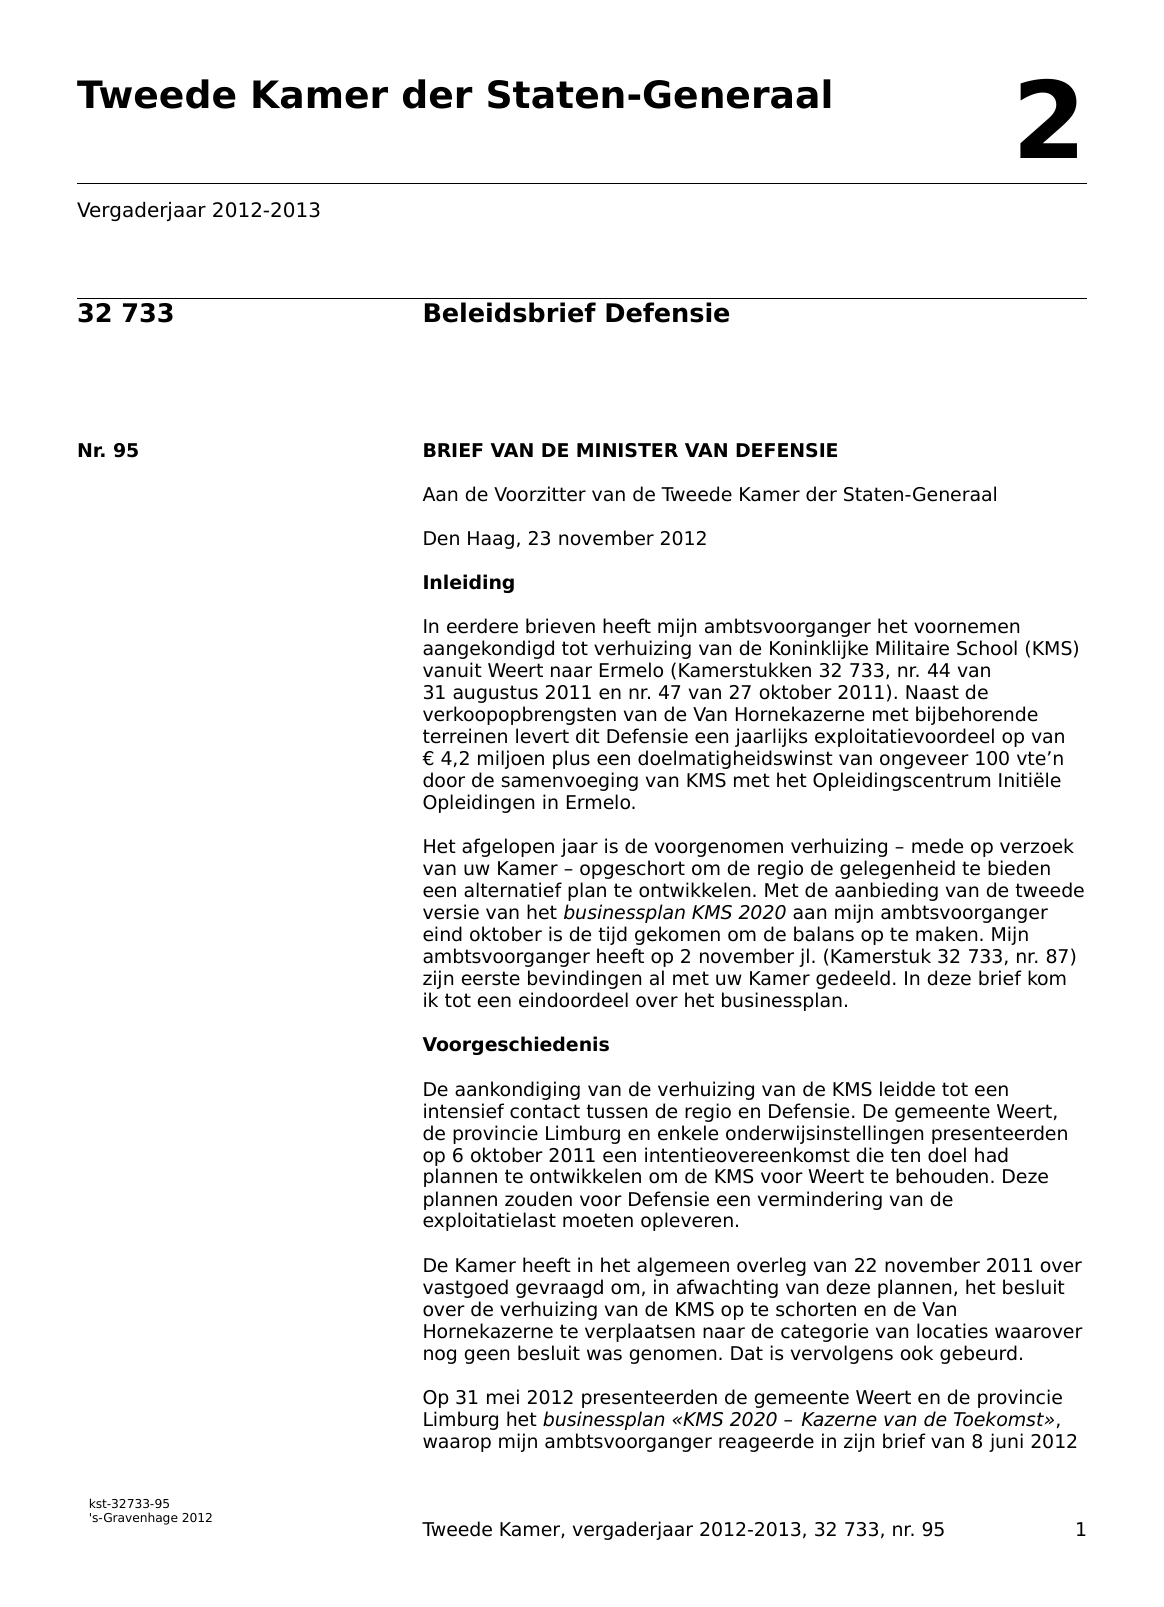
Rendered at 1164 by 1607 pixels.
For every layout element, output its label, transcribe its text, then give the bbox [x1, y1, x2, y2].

table_cell Vergaderjaar 2012-2013 [77, 184, 1087, 298]
subtitle 32 733 Beleidsbrief Defensie [77, 299, 1087, 329]
text In eerdere brieven heeft mijn ambtsvoorganger het voornemen aangekondigd tot verhuizing van de Koninklijke Militaire School (KMS) vanuit Weert naar Ermelo (Kamerstukken 32 733, nr. 44 van 31 augustus 2011 en nr. 47 van 27 oktober 2011). Naast de verkoopopbrengsten van de Van Hornekazerne met bijbehorende terreinen levert dit Defensie een jaarlijks exploitatievoordeel op van € 4,2 miljoen plus een doelmatigheidswinst van ongeveer 100 vte’n door de samenvoeging van KMS met het Opleidingscentrum Initiële Opleidingen in Ermelo. [422, 616, 1087, 814]
text 's-Gravenhage 2012 [88, 1511, 323, 1525]
text De Kamer heeft in het algemeen overleg van 22 november 2011 over vastgoed gevraagd om, in afwachting van deze plannen, het besluit over de verhuizing van de KMS op te schorten en de Van Hornekazerne te verplaatsen naar de categorie van locaties waarover nog geen besluit was genomen. Dat is vervolgens ook gebeurd. [422, 1254, 1087, 1364]
subtitle Voorgeschiedenis [422, 1034, 1087, 1056]
text Den Haag, 23 november 2012 [422, 528, 1087, 550]
table_header 2 [886, 59, 1087, 183]
table_header Tweede Kamer der Staten-Generaal [77, 59, 886, 183]
text Op 31 mei 2012 presenteerden de gemeente Weert en de provincie Limburg het businessplan «KMS 2020 – Kazerne van de Toekomst», waarop mijn ambtsvoorganger reageerde in zijn brief van 8 juni 2012 [422, 1387, 1087, 1453]
text De aankondiging van de verhuizing van de KMS leidde tot een intensief contact tussen de regio en Defensie. De gemeente Weert, de provincie Limburg en enkele onderwijsinstellingen presenteerden op 6 oktober 2011 een intentieovereenkomst die ten doel had plannen te ontwikkelen om de KMS voor Weert te behouden. Deze plannen zouden voor Defensie een vermindering van de exploitatielast moeten opleveren. [422, 1078, 1087, 1232]
subtitle Inleiding [422, 572, 1087, 594]
text kst-32733-95 [88, 1497, 323, 1511]
subtitle Nr. 95 BRIEF VAN DE MINISTER VAN DEFENSIE [77, 440, 1087, 462]
text Aan de Voorzitter van de Tweede Kamer der Staten-Generaal [422, 484, 1087, 506]
text Het afgelopen jaar is de voorgenomen verhuizing – mede op verzoek van uw Kamer – opgeschort om de regio de gelegenheid te bieden een alternatief plan te ontwikkelen. Met de aanbieding van de tweede versie van het businessplan KMS 2020 aan mijn ambtsvoorganger eind oktober is de tijd gekomen om de balans op te maken. Mijn ambtsvoorganger heeft op 2 november jl. (Kamerstuk 32 733, nr. 87) zijn eerste bevindingen al met uw Kamer gedeeld. In deze brief kom ik tot een eindoordeel over het businessplan. [422, 836, 1087, 1012]
